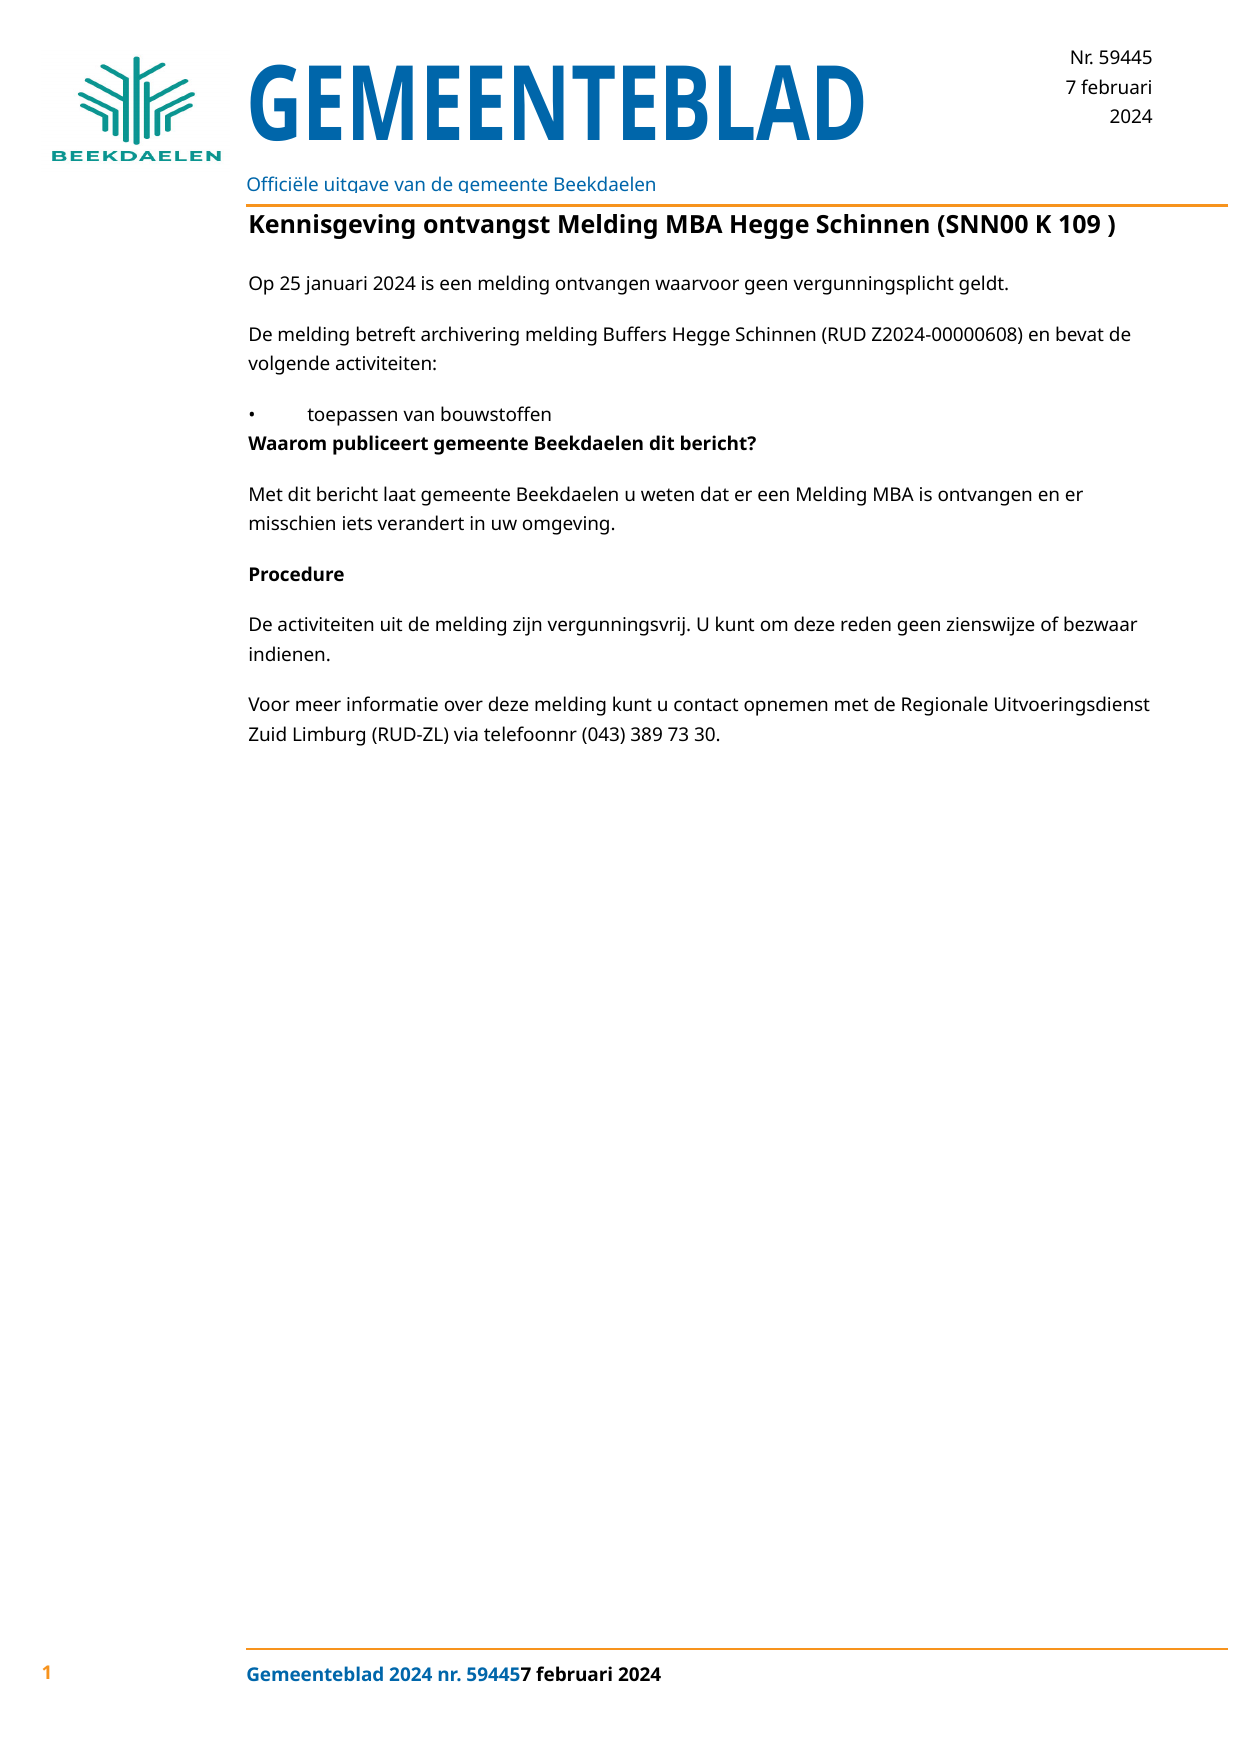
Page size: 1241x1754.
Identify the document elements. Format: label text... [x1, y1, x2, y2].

list toepassen van bouwstoffen [248, 401, 1152, 426]
text Kennisgeving ontvangst Melding MBA Hegge Schinnen (SNN00 K 109 ) [248, 207, 1152, 241]
text Waarom publiceert gemeente Beekdaelen dit bericht? [248, 430, 1152, 456]
text Met dit bericht laat gemeente Beekdaelen u weten dat er een Melding MBA is ontvangen en er misschien iets verandert in uw omgeving. [248, 481, 1152, 536]
text De melding betreft archivering melding Buffers Hegge Schinnen (RUD Z2024-00000608) en bevat de volgende activiteiten: [248, 321, 1152, 376]
text Op 25 januari 2024 is een melding ontvangen waarvoor geen vergunningsplicht geldt. [248, 270, 1152, 296]
text Procedure [248, 561, 1152, 586]
picture [41, 47, 231, 172]
text Voor meer informatie over deze melding kunt u contact opnemen met de Regionale Uitvoeringsdienst Zuid Limburg (RUD-ZL) via telefoonnr (043) 389 73 30. [248, 691, 1152, 746]
text De activiteiten uit de melding zijn vergunningsvrij. U kunt om deze reden geen zienswijze of bezwaar indienen. [248, 611, 1152, 666]
